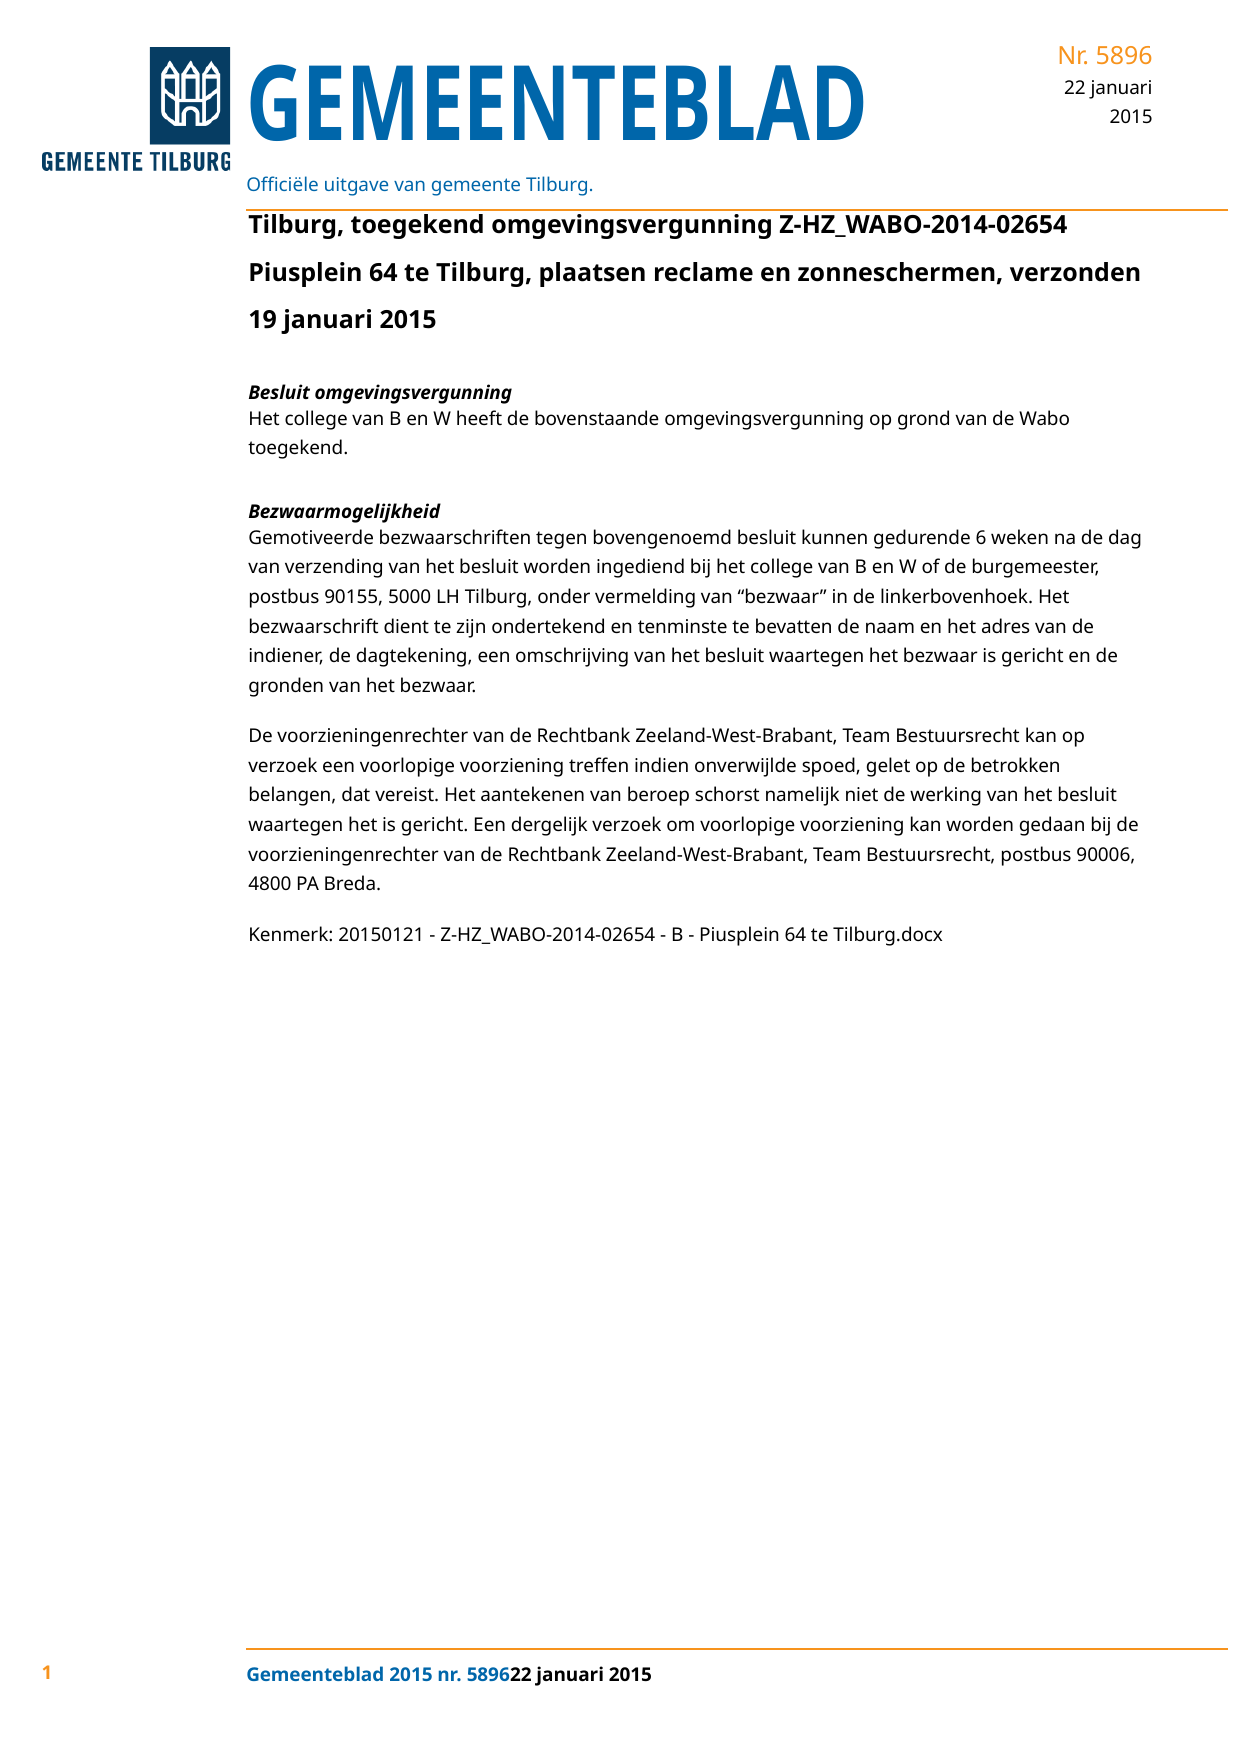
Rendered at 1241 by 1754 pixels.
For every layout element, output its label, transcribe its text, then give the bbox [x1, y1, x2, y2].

text Gemotiveerde bezwaarschriften tegen bovengenoemd besluit kunnen gedurende 6 weken na de dag van verzending van het besluit worden ingediend bij het college van B en W of de burgemeester, postbus 90155, 5000 LH Tilburg, onder vermelding van “bezwaar” in de linkerbovenhoek. Het bezwaarschrift dient te zijn ondertekend en tenminste te bevatten de naam en het adres van de indiener, de dagtekening, een omschrijving van het besluit waartegen het bezwaar is gericht en de gronden van het bezwaar. [248, 524, 1152, 698]
text Tilburg, toegekend omgevingsvergunning Z-HZ_WABO-2014-02654 Piusplein 64 te Tilburg, plaatsen reclame en zonneschermen, verzonden 19 januari 2015 [248, 211, 1152, 336]
text Kenmerk: 20150121 - Z-HZ_WABO-2014-02654 - B - Piusplein 64 te Tilburg.docx [248, 921, 1152, 946]
text Het college van B en W heeft de bovenstaande omgevingsvergunning op grond van de Wabo toegekend. [248, 405, 1152, 460]
picture [41, 47, 231, 172]
text Besluit omgevingsvergunning [248, 379, 1152, 405]
text De voorzieningenrechter van de Rechtbank Zeeland-West-Brabant, Team Bestuursrecht kan op verzoek een voorlopige voorziening treffen indien onverwijlde spoed, gelet op de betrokken belangen, dat vereist. Het aantekenen van beroep schorst namelijk niet de werking van het besluit waartegen het is gericht. Een dergelijk verzoek om voorlopige voorziening kan worden gedaan bij de voorzieningenrechter van de Rechtbank Zeeland-West-Brabant, Team Bestuursrecht, postbus 90006, 4800 PA Breda. [248, 722, 1152, 896]
text Bezwaarmogelijkheid [248, 498, 1152, 524]
